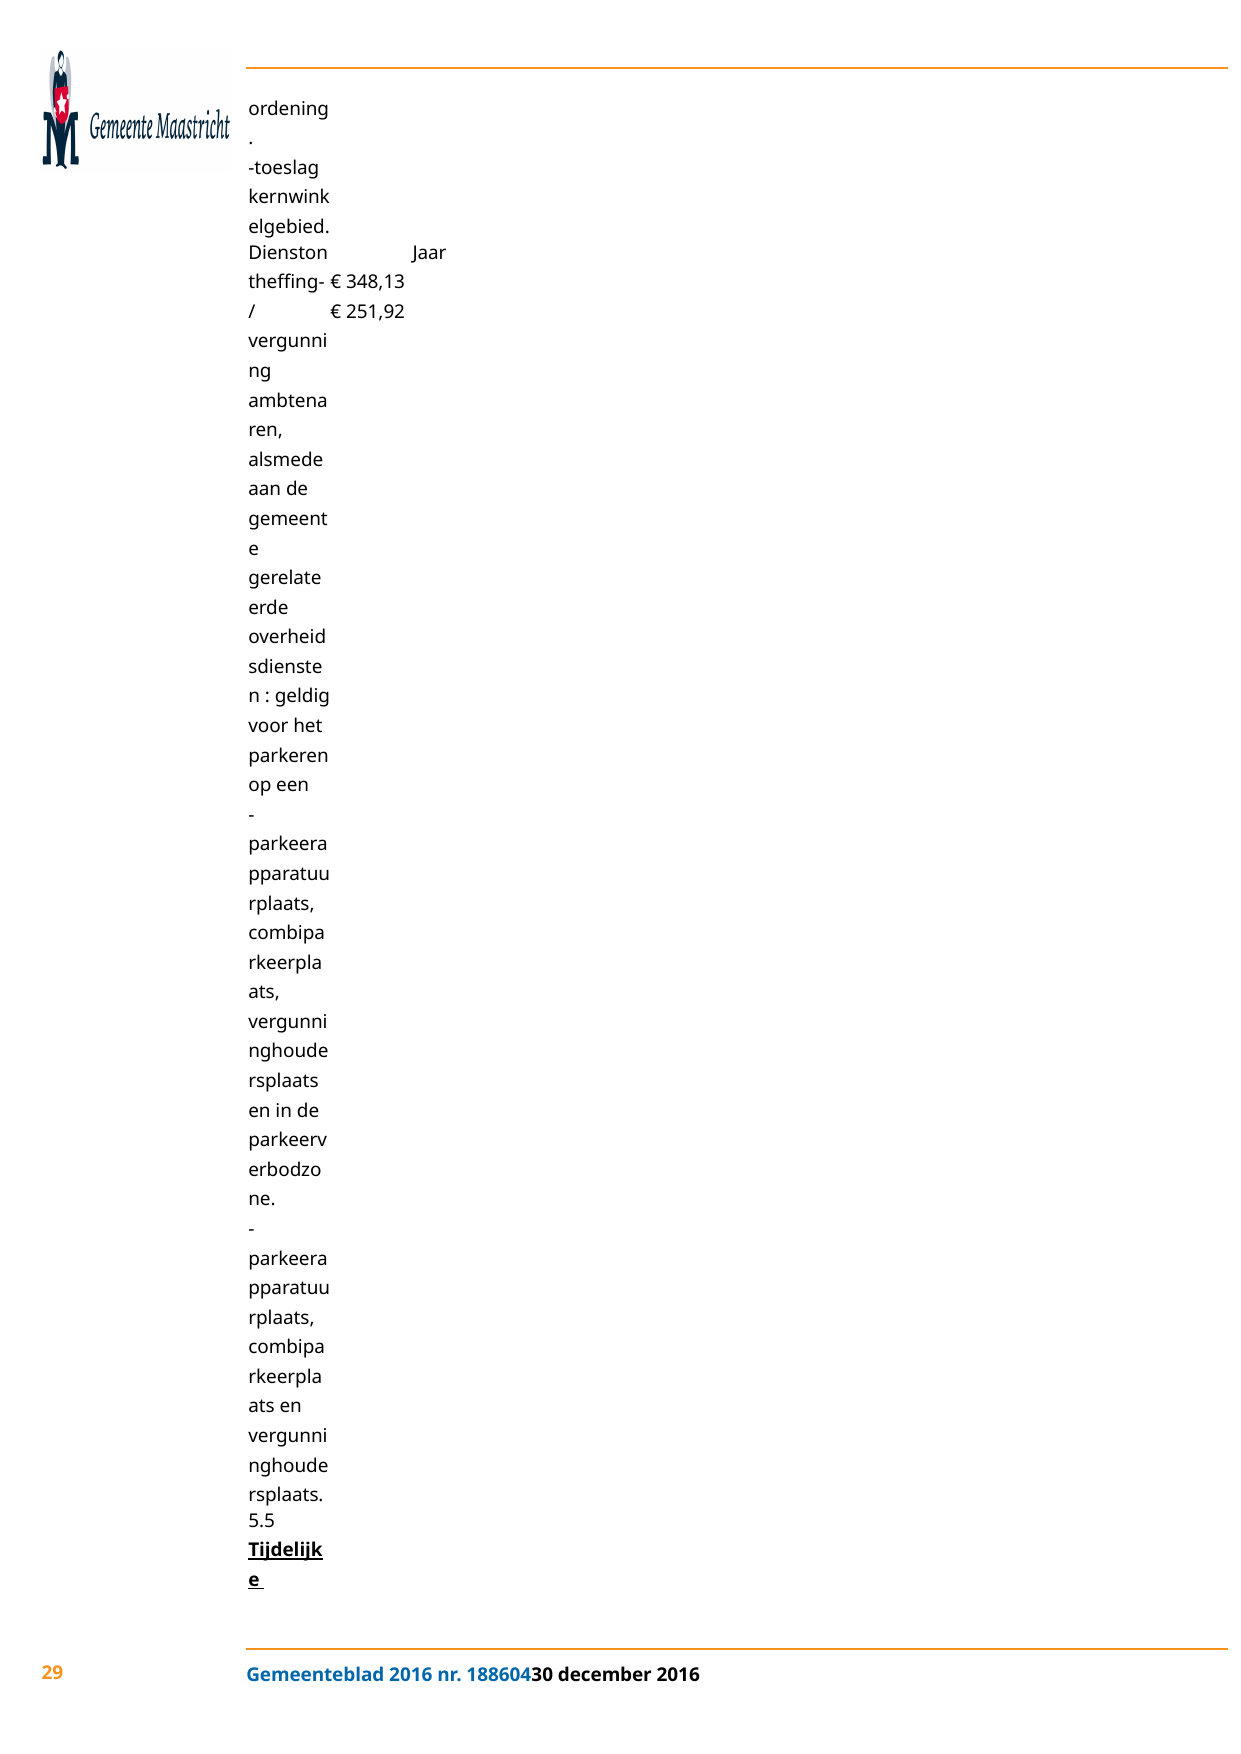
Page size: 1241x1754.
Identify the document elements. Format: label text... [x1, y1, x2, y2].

table_cell [330, 95, 412, 239]
table_cell [330, 1507, 412, 1592]
table_cell [659, 1507, 741, 1592]
table_cell [412, 95, 494, 239]
picture [41, 47, 231, 172]
table_cell [412, 1507, 494, 1592]
table_cell [494, 1507, 577, 1592]
table_cell Jaar [412, 239, 494, 1507]
table_cell 5.5 Tijdelijke [248, 1507, 330, 1592]
table_cell € 348,13 € 251,92 [330, 239, 412, 1507]
table_cell Dienstontheffing-/vergunning ambtenaren, alsmede aan de gemeente gerelateerde overheidsdiensten : geldig voor het parkeren op een -parkeerapparatuurplaats, combiparkeerplaats, vergunninghoudersplaats en in de parkeerverbodzone. -parkeerapparatuurplaats, combiparkeerplaats en vergunninghoudersplaats. [248, 239, 330, 1507]
table_cell ordening. -toeslag kernwinkelgebied. [248, 95, 330, 239]
table_cell [577, 1507, 659, 1592]
